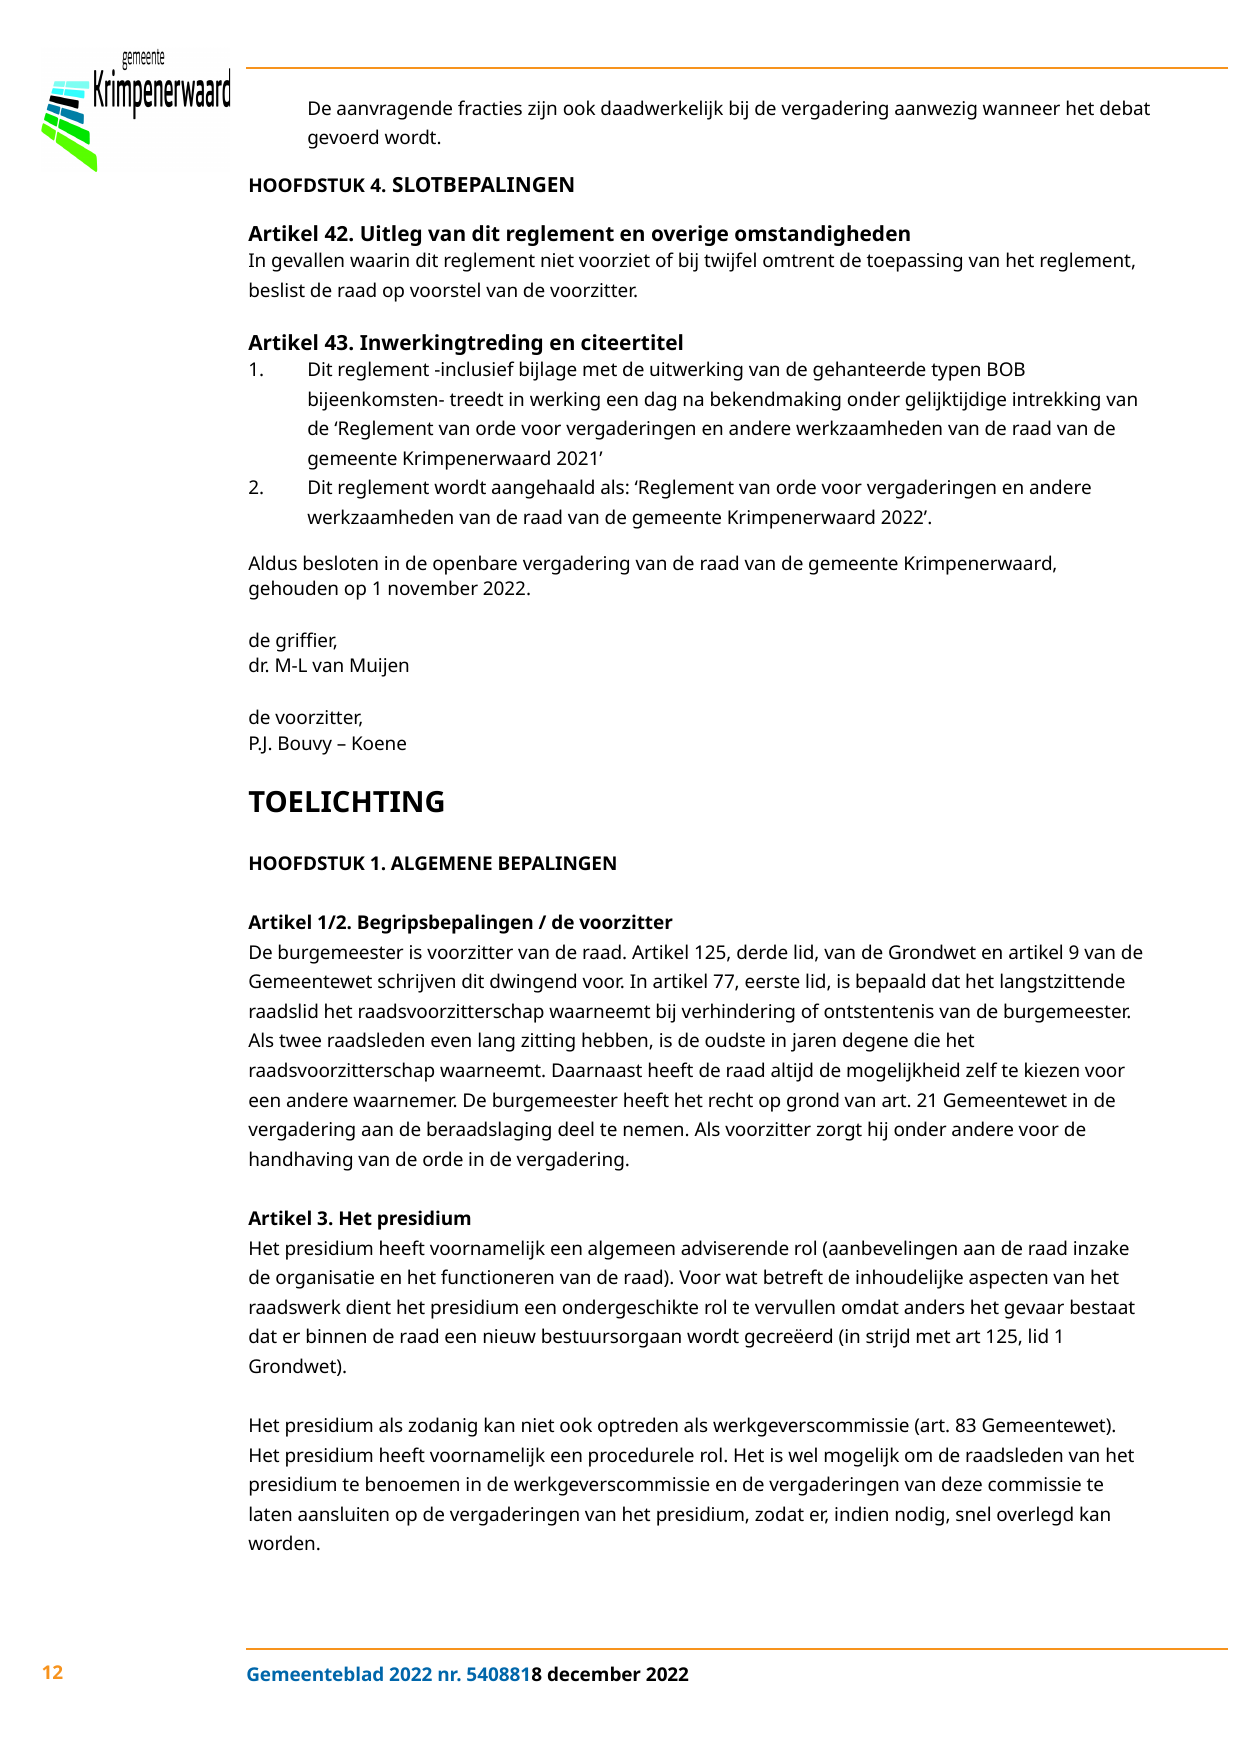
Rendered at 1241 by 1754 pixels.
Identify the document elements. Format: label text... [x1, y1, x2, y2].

list De aanvragende fracties zijn ook daadwerkelijk bij de vergadering aanwezig wanneer het debat gevoerd wordt. [248, 95, 1152, 150]
text Artikel 42. Uitleg van dit reglement en overige omstandigheden [248, 219, 1152, 248]
text HOOFDSTUK 1. ALGEMENE BEPALINGEN [248, 850, 1152, 876]
text TOELICHTING [248, 781, 1152, 821]
picture [41, 47, 231, 172]
text Artikel 3. Het presidium [248, 1205, 1152, 1231]
text Artikel 43. Inwerkingtreding en citeertitel [248, 328, 1152, 356]
text HOOFDSTUK 4. SLOTBEPALINGEN [248, 170, 1152, 198]
text Het presidium als zodanig kan niet ook optreden als werkgeverscommissie (art. 83 Gemeentewet). [248, 1412, 1152, 1438]
text de voorzitter, [248, 704, 1152, 730]
text P.J. Bouvy – Koene [248, 730, 1152, 756]
text Artikel 1/2. Begripsbepalingen / de voorzitter [248, 909, 1152, 935]
text De burgemeester is voorzitter van de raad. Artikel 125, derde lid, van de Grondwet en artikel 9 van de Gemeentewet schrijven dit dwingend voor. In artikel 77, eerste lid, is bepaald dat het langstzittende raadslid het raadsvoorzitterschap waarneemt bij verhindering of ontstentenis van de burgemeester. Als twee raadsleden even lang zitting hebben, is de oudste in jaren degene die het raadsvoorzitterschap waarneemt. Daarnaast heeft de raad altijd de mogelijkheid zelf te kiezen voor een andere waarnemer. De burgemeester heeft het recht op grond van art. 21 Gemeentewet in de vergadering aan de beraadslaging deel te nemen. Als voorzitter zorgt hij onder andere voor de handhaving van de orde in de vergadering. [248, 939, 1152, 1172]
text de griffier, [248, 627, 1152, 653]
text dr. M-L van Muijen [248, 653, 1152, 678]
text Het presidium heeft voornamelijk een algemeen adviserende rol (aanbevelingen aan de raad inzake de organisatie en het functioneren van de raad). Voor wat betreft de inhoudelijke aspecten van het raadswerk dient het presidium een ondergeschikte rol te vervullen omdat anders het gevaar bestaat dat er binnen de raad een nieuw bestuursorgaan wordt gecreëerd (in strijd met art 125, lid 1 Grondwet). [248, 1235, 1152, 1379]
list Dit reglement -inclusief bijlage met de uitwerking van de gehanteerde typen BOB bijeenkomsten- treedt in werking een dag na bekendmaking onder gelijktijdige intrekking van de ‘Reglement van orde voor vergaderingen en andere werkzaamheden van de raad van de gemeente Krimpenerwaard 2021’ [248, 356, 1152, 471]
list Dit reglement wordt aangehaald als: ‘Reglement van orde voor vergaderingen en andere werkzaamheden van de raad van de gemeente Krimpenerwaard 2022’. [248, 474, 1152, 530]
text Aldus besloten in de openbare vergadering van de raad van de gemeente Krimpenerwaard, gehouden op 1 november 2022. [248, 550, 1152, 601]
text Het presidium heeft voornamelijk een procedurele rol. Het is wel mogelijk om de raadsleden van het presidium te benoemen in de werkgeverscommissie en de vergaderingen van deze commissie te laten aansluiten op de vergaderingen van het presidium, zodat er, indien nodig, snel overlegd kan worden. [248, 1442, 1152, 1556]
text In gevallen waarin dit reglement niet voorziet of bij twijfel omtrent de toepassing van het reglement, beslist de raad op voorstel van de voorzitter. [248, 248, 1152, 303]
